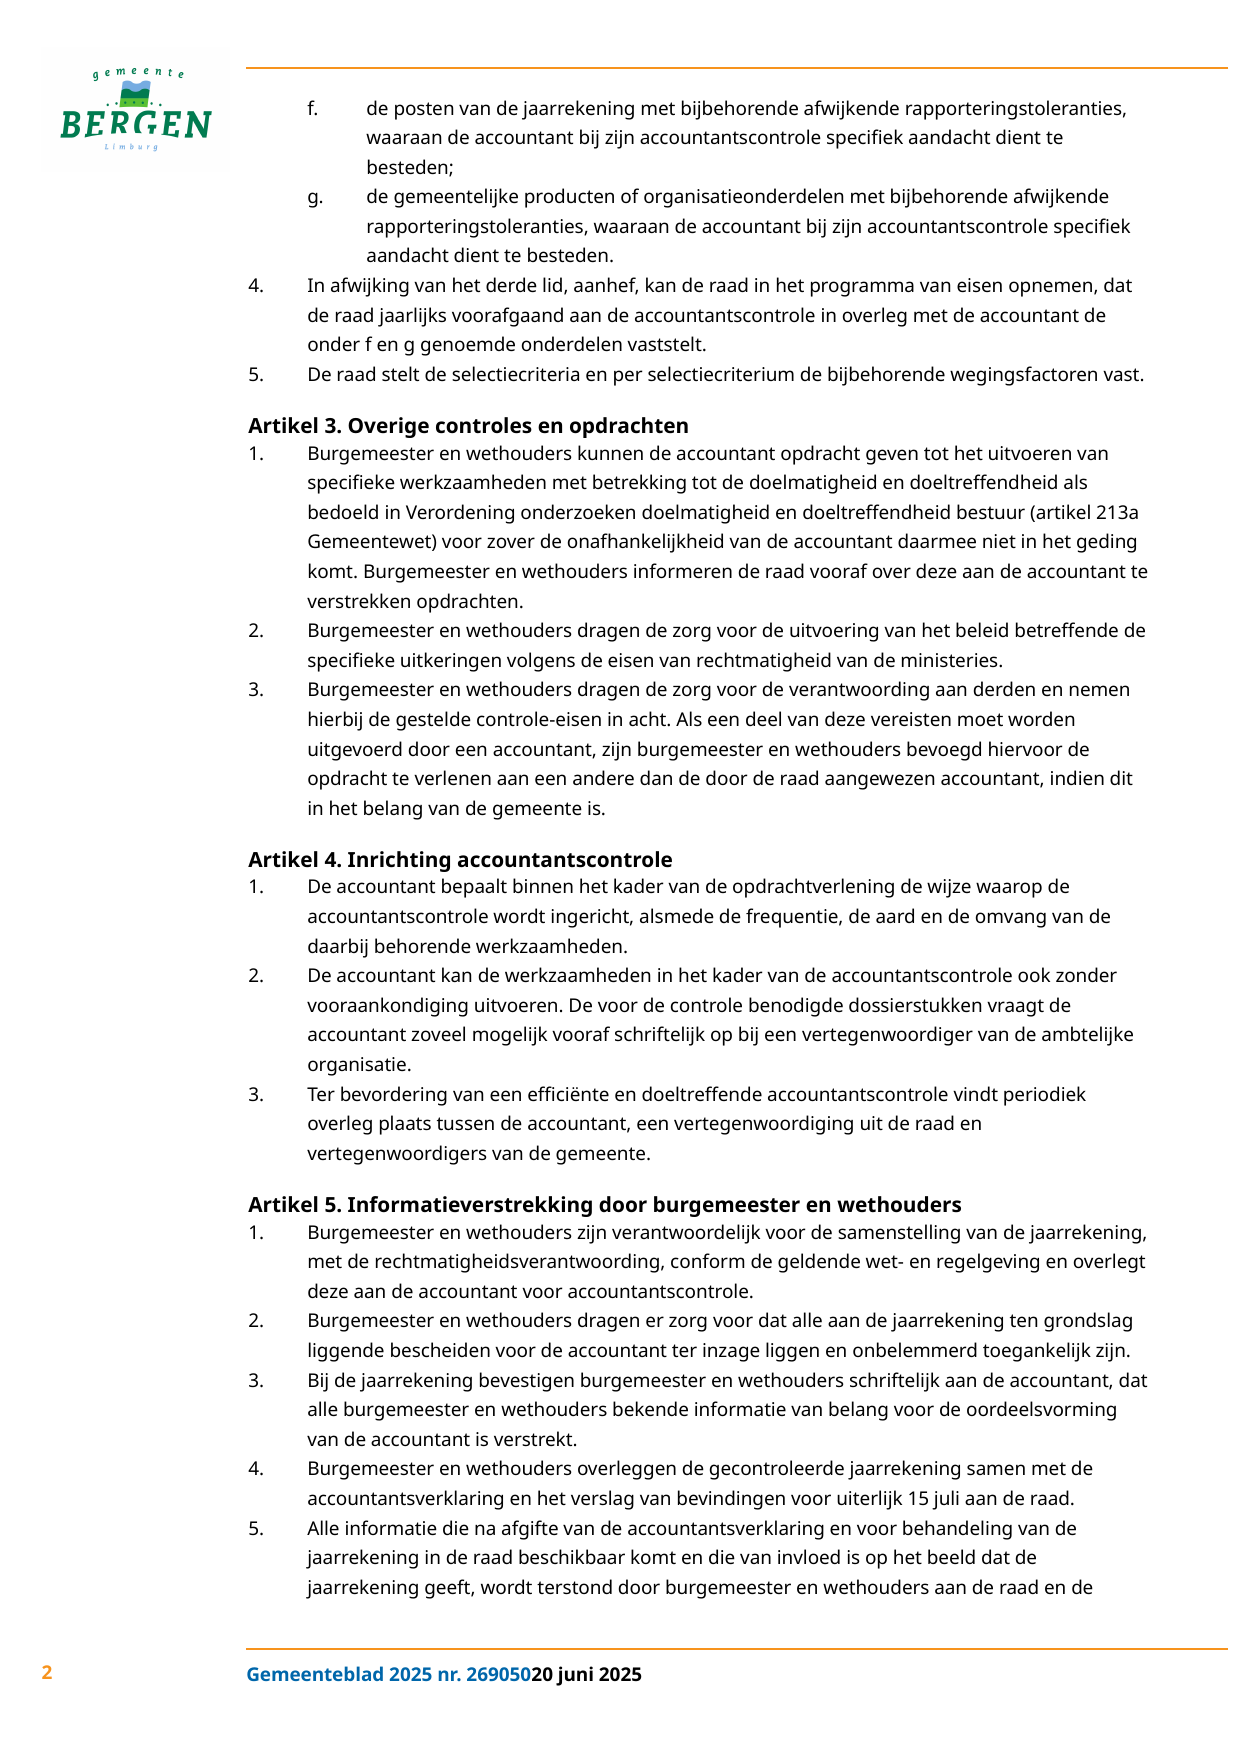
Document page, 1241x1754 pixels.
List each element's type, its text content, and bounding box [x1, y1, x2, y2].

list Burgemeester en wethouders overleggen de gecontroleerde jaarrekening samen met de accountantsverklaring en het verslag van bevindingen voor uiterlijk 15 juli aan de raad. [248, 1456, 1152, 1511]
list de posten van de jaarrekening met bijbehorende afwijkende rapporteringstoleranties, waaraan de accountant bij zijn accountantscontrole specifiek aandacht dient te besteden; [307, 95, 1152, 180]
picture [41, 47, 231, 172]
text Artikel 4. Inrichting accountantscontrole [248, 845, 1152, 874]
list Burgemeester en wethouders kunnen de accountant opdracht geven tot het uitvoeren van specifieke werkzaamheden met betrekking tot de doelmatigheid en doeltreffendheid als bedoeld in Verordening onderzoeken doelmatigheid en doeltreffendheid bestuur (artikel 213a Gemeentewet) voor zover de onafhankelijkheid van de accountant daarmee niet in het geding komt. Burgemeester en wethouders informeren de raad vooraf over deze aan de accountant te verstrekken opdrachten. [248, 440, 1152, 613]
list Ter bevordering van een efficiënte en doeltreffende accountantscontrole vindt periodiek overleg plaats tussen de accountant, een vertegenwoordiging uit de raad en vertegenwoordigers van de gemeente. [248, 1081, 1152, 1166]
list de gemeentelijke producten of organisatieonderdelen met bijbehorende afwijkende rapporteringstoleranties, waaraan de accountant bij zijn accountantscontrole specifiek aandacht dient te besteden. [307, 183, 1152, 268]
text Artikel 3. Overige controles en opdrachten [248, 411, 1152, 440]
list Burgemeester en wethouders zijn verantwoordelijk voor de samenstelling van de jaarrekening, met de rechtmatigheidsverantwoording, conform de geldende wet- en regelgeving en overlegt deze aan de accountant voor accountantscontrole. [248, 1219, 1152, 1304]
list Bij de jaarrekening bevestigen burgemeester en wethouders schriftelijk aan de accountant, dat alle burgemeester en wethouders bekende informatie van belang voor de oordeelsvorming van de accountant is verstrekt. [248, 1367, 1152, 1452]
list De raad stelt de selectiecriteria en per selectiecriterium de bijbehorende wegingsfactoren vast. [248, 361, 1152, 387]
list Burgemeester en wethouders dragen de zorg voor de uitvoering van het beleid betreffende de specifieke uitkeringen volgens de eisen van rechtmatigheid van de ministeries. [248, 617, 1152, 673]
list Burgemeester en wethouders dragen de zorg voor de verantwoording aan derden en nemen hierbij de gestelde controle-eisen in acht. Als een deel van deze vereisten moet worden uitgevoerd door een accountant, zijn burgemeester en wethouders bevoegd hiervoor de opdracht te verlenen aan een andere dan de door de raad aangewezen accountant, indien dit in het belang van de gemeente is. [248, 677, 1152, 821]
text Artikel 5. Informatieverstrekking door burgemeester en wethouders [248, 1190, 1152, 1219]
list Alle informatie die na afgifte van de accountantsverklaring en voor behandeling van de jaarrekening in de raad beschikbaar komt en die van invloed is op het beeld dat de jaarrekening geeft, wordt terstond door burgemeester en wethouders aan de raad en de [248, 1515, 1152, 1599]
list De accountant bepaalt binnen het kader van de opdrachtverlening de wijze waarop de accountantscontrole wordt ingericht, alsmede de frequentie, de aard en de omvang van de daarbij behorende werkzaamheden. [248, 874, 1152, 959]
list De accountant kan de werkzaamheden in het kader van de accountantscontrole ook zonder vooraankondiging uitvoeren. De voor de controle benodigde dossierstukken vraagt de accountant zoveel mogelijk vooraf schriftelijk op bij een vertegenwoordiger van de ambtelijke organisatie. [248, 962, 1152, 1077]
list Burgemeester en wethouders dragen er zorg voor dat alle aan de jaarrekening ten grondslag liggende bescheiden voor de accountant ter inzage liggen en onbelemmerd toegankelijk zijn. [248, 1308, 1152, 1363]
list In afwijking van het derde lid, aanhef, kan de raad in het programma van eisen opnemen, dat de raad jaarlijks voorafgaand aan de accountantscontrole in overleg met de accountant de onder f en g genoemde onderdelen vaststelt. [248, 272, 1152, 357]
